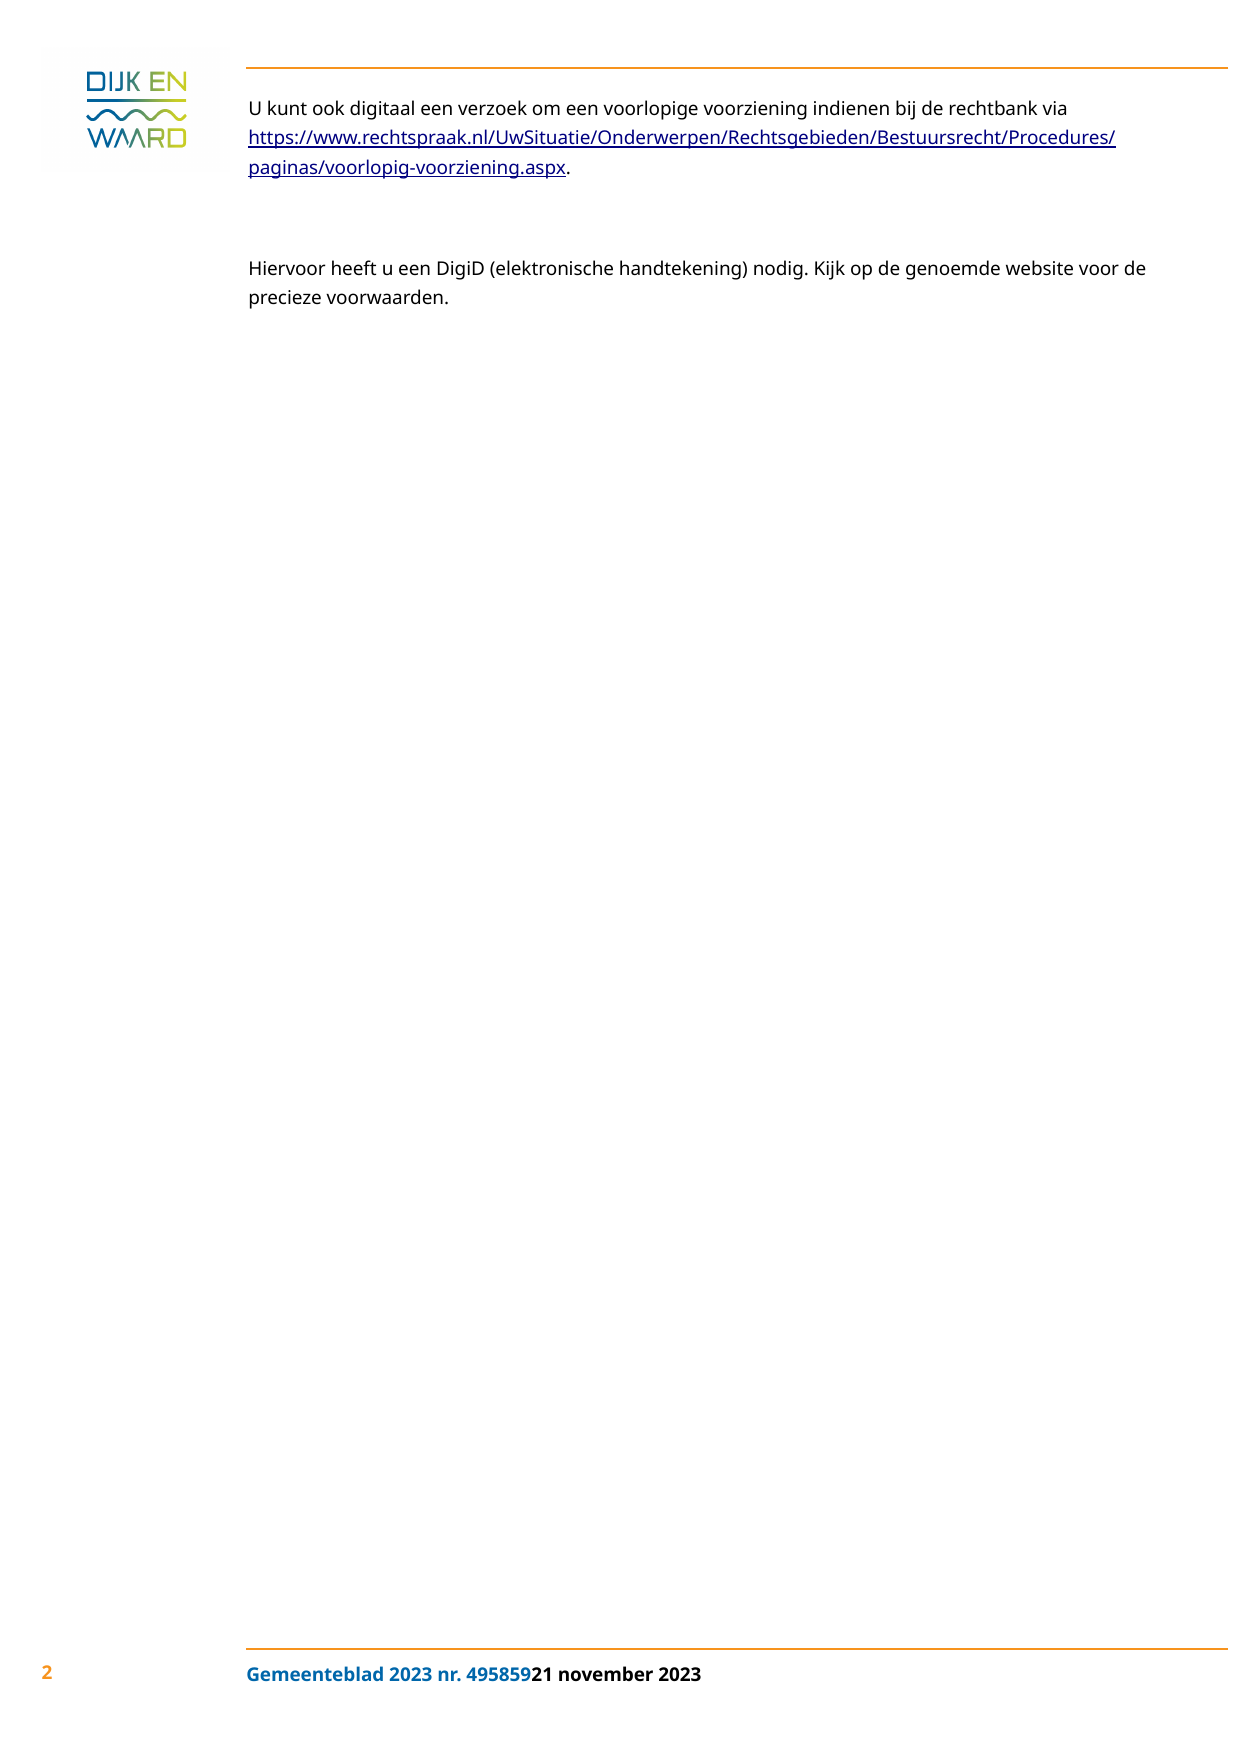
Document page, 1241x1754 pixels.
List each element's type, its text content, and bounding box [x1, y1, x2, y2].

text U kunt ook digitaal een verzoek om een voorlopige voorziening indienen bij de rechtbank via https://www.rechtspraak.nl/UwSituatie/Onderwerpen/Rechtsgebieden/Bestuursrecht/Procedures/paginas/voorlopig-voorziening.aspx. [248, 95, 1152, 180]
text Hiervoor heeft u een DigiD (elektronische handtekening) nodig. Kijk op de genoemde website voor de precieze voorwaarden. [248, 255, 1152, 310]
picture [41, 47, 231, 172]
